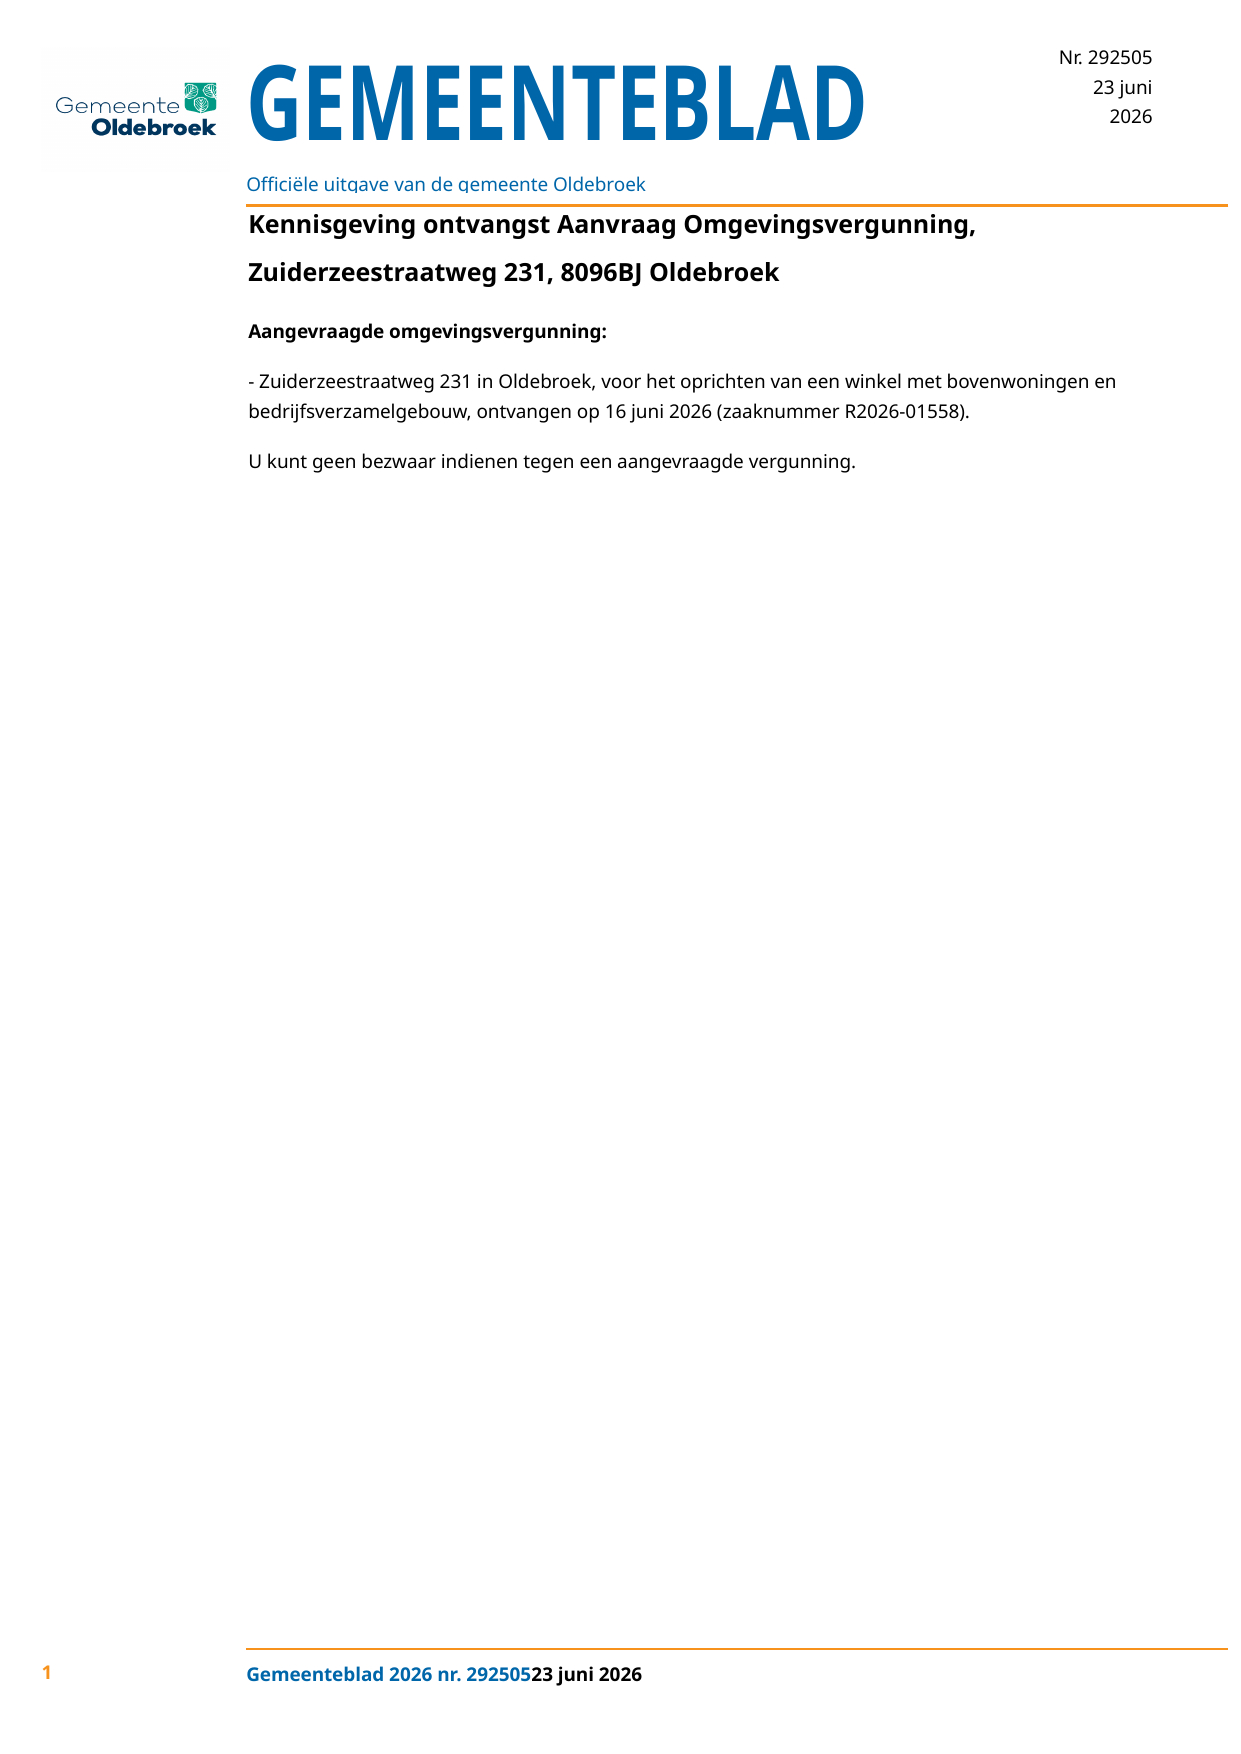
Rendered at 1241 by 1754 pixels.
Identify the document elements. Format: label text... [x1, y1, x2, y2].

text Aangevraagde omgevingsvergunning: [248, 318, 1152, 344]
text Kennisgeving ontvangst Aanvraag Omgevingsvergunning, Zuiderzeestraatweg 231, 8096BJ Oldebroek [248, 207, 1152, 288]
picture [41, 47, 231, 172]
text U kunt geen bezwaar indienen tegen een aangevraagde vergunning. [248, 448, 1152, 474]
text - Zuiderzeestraatweg 231 in Oldebroek, voor het oprichten van een winkel met bovenwoningen en bedrijfsverzamelgebouw, ontvangen op 16 juni 2026 (zaaknummer R2026-01558). [248, 368, 1152, 424]
